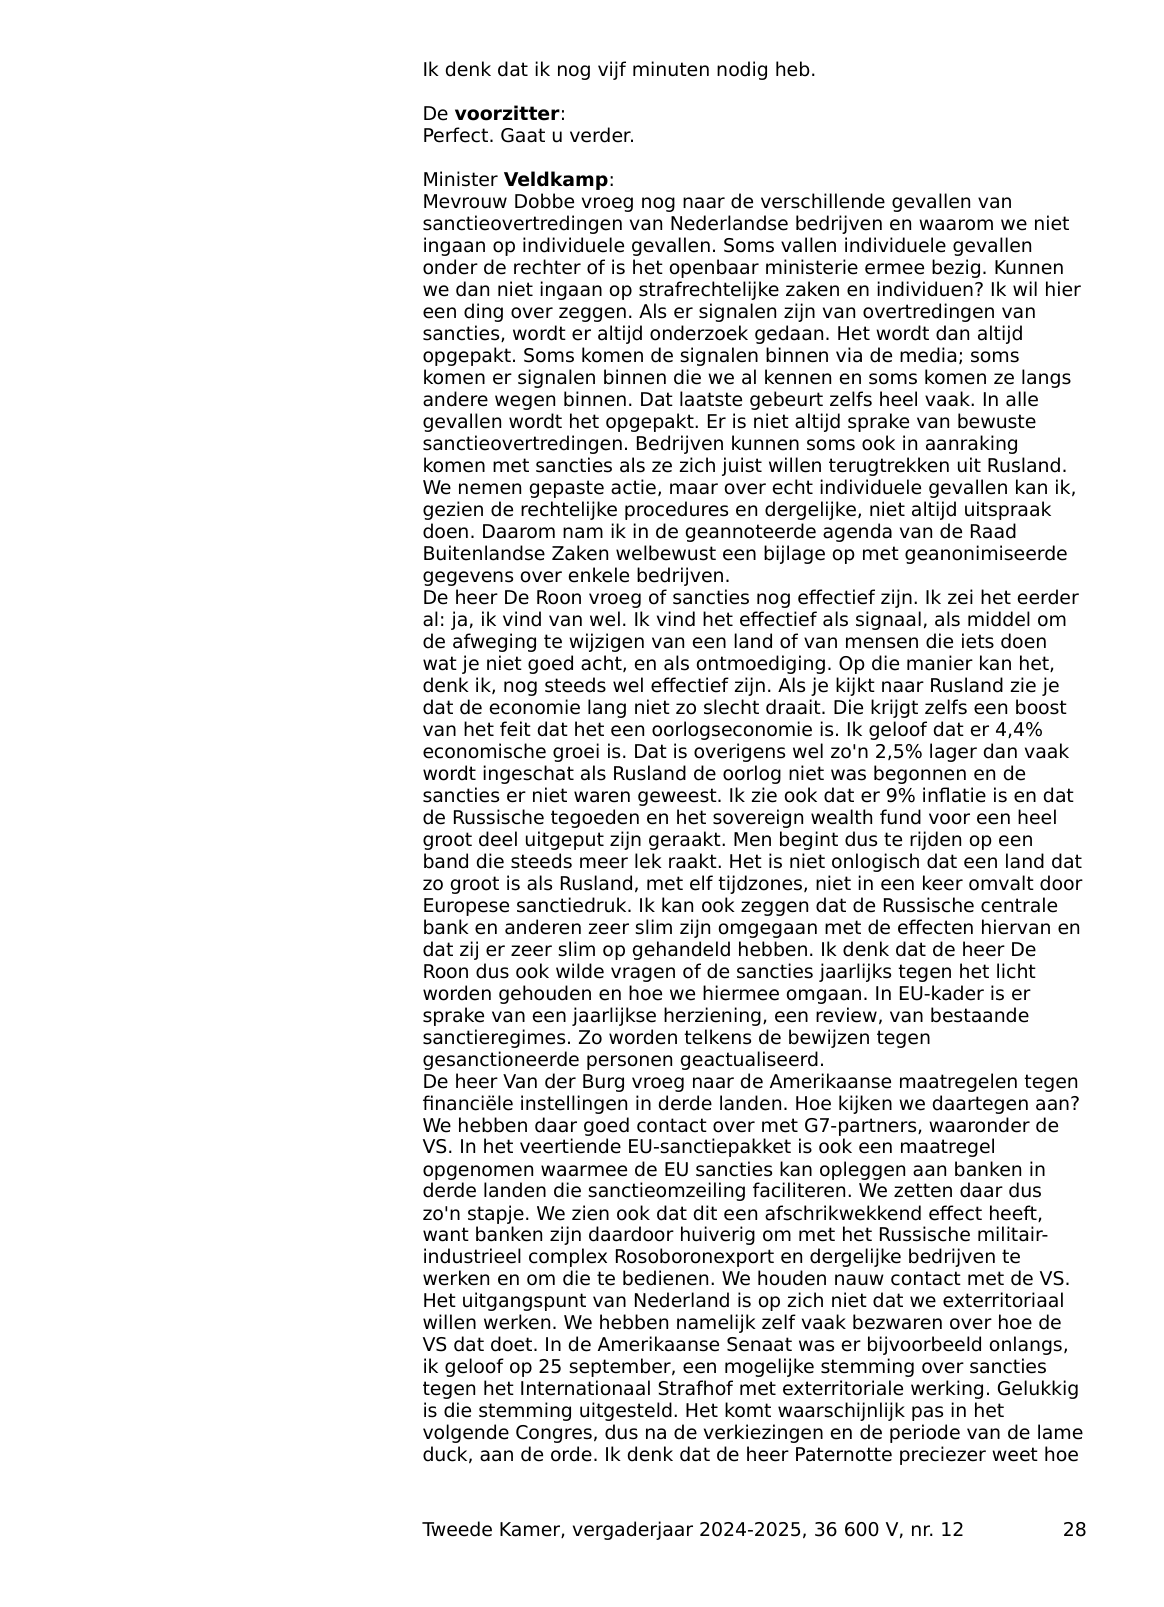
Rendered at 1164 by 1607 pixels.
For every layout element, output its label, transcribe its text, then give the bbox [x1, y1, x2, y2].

text Ik denk dat ik nog vijf minuten nodig heb. [422, 59, 1087, 81]
text Mevrouw Dobbe vroeg nog naar de verschillende gevallen van sanctieovertredingen van Nederlandse bedrijven en waarom we niet ingaan op individuele gevallen. Soms vallen individuele gevallen onder de rechter of is het openbaar ministerie ermee bezig. Kunnen we dan niet ingaan op strafrechtelijke zaken en individuen? Ik wil hier een ding over zeggen. Als er signalen zijn van overtredingen van sancties, wordt er altijd onderzoek gedaan. Het wordt dan altijd opgepakt. Soms komen de signalen binnen via de media; soms komen er signalen binnen die we al kennen en soms komen ze langs andere wegen binnen. Dat laatste gebeurt zelfs heel vaak. In alle gevallen wordt het opgepakt. Er is niet altijd sprake van bewuste sanctieovertredingen. Bedrijven kunnen soms ook in aanraking komen met sancties als ze zich juist willen terugtrekken uit Rusland. We nemen gepaste actie, maar over echt individuele gevallen kan ik, gezien de rechtelijke procedures en dergelijke, niet altijd uitspraak doen. Daarom nam ik in de geannoteerde agenda van de Raad Buitenlandse Zaken welbewust een bijlage op met geanonimiseerde gegevens over enkele bedrijven. [422, 191, 1087, 587]
text Minister Veldkamp: [422, 169, 1087, 191]
text De heer Van der Burg vroeg naar de Amerikaanse maatregelen tegen financiële instellingen in derde landen. Hoe kijken we daartegen aan? We hebben daar goed contact over met G7-partners, waaronder de VS. In het veertiende EU-sanctiepakket is ook een maatregel opgenomen waarmee de EU sancties kan opleggen aan banken in derde landen die sanctieomzeiling faciliteren. We zetten daar dus zo'n stapje. We zien ook dat dit een afschrikwekkend effect heeft, want banken zijn daardoor huiverig om met het Russische militair-industrieel complex Rosoboronexport en dergelijke bedrijven te werken en om die te bedienen. We houden nauw contact met de VS. Het uitgangspunt van Nederland is op zich niet dat we exterritoriaal willen werken. We hebben namelijk zelf vaak bezwaren over hoe de VS dat doet. In de Amerikaanse Senaat was er bijvoorbeeld onlangs, ik geloof op 25 september, een mogelijke stemming over sancties tegen het Internationaal Strafhof met exterritoriale werking. Gelukkig is die stemming uitgesteld. Het komt waarschijnlijk pas in het volgende Congres, dus na de verkiezingen en de periode van de lame duck, aan de orde. Ik denk dat de heer Paternotte preciezer weet hoe [422, 1071, 1087, 1466]
text De heer De Roon vroeg of sancties nog effectief zijn. Ik zei het eerder al: ja, ik vind van wel. Ik vind het effectief als signaal, als middel om de afweging te wijzigen van een land of van mensen die iets doen wat je niet goed acht, en als ontmoediging. Op die manier kan het, denk ik, nog steeds wel effectief zijn. Als je kijkt naar Rusland zie je dat de economie lang niet zo slecht draait. Die krijgt zelfs een boost van het feit dat het een oorlogseconomie is. Ik geloof dat er 4,4% economische groei is. Dat is overigens wel zo'n 2,5% lager dan vaak wordt ingeschat als Rusland de oorlog niet was begonnen en de sancties er niet waren geweest. Ik zie ook dat er 9% inflatie is en dat de Russische tegoeden en het sovereign wealth fund voor een heel groot deel uitgeput zijn geraakt. Men begint dus te rijden op een band die steeds meer lek raakt. Het is niet onlogisch dat een land dat zo groot is als Rusland, met elf tijdzones, niet in een keer omvalt door Europese sanctiedruk. Ik kan ook zeggen dat de Russische centrale bank en anderen zeer slim zijn omgegaan met de effecten hiervan en dat zij er zeer slim op gehandeld hebben. Ik denk dat de heer De Roon dus ook wilde vragen of de sancties jaarlijks tegen het licht worden gehouden en hoe we hiermee omgaan. In EU-kader is er sprake van een jaarlijkse herziening, een review, van bestaande sanctieregimes. Zo worden telkens de bewijzen tegen gesanctioneerde personen geactualiseerd. [422, 587, 1087, 1071]
text De voorzitter: [422, 103, 1087, 125]
text Perfect. Gaat u verder. [422, 125, 1087, 147]
